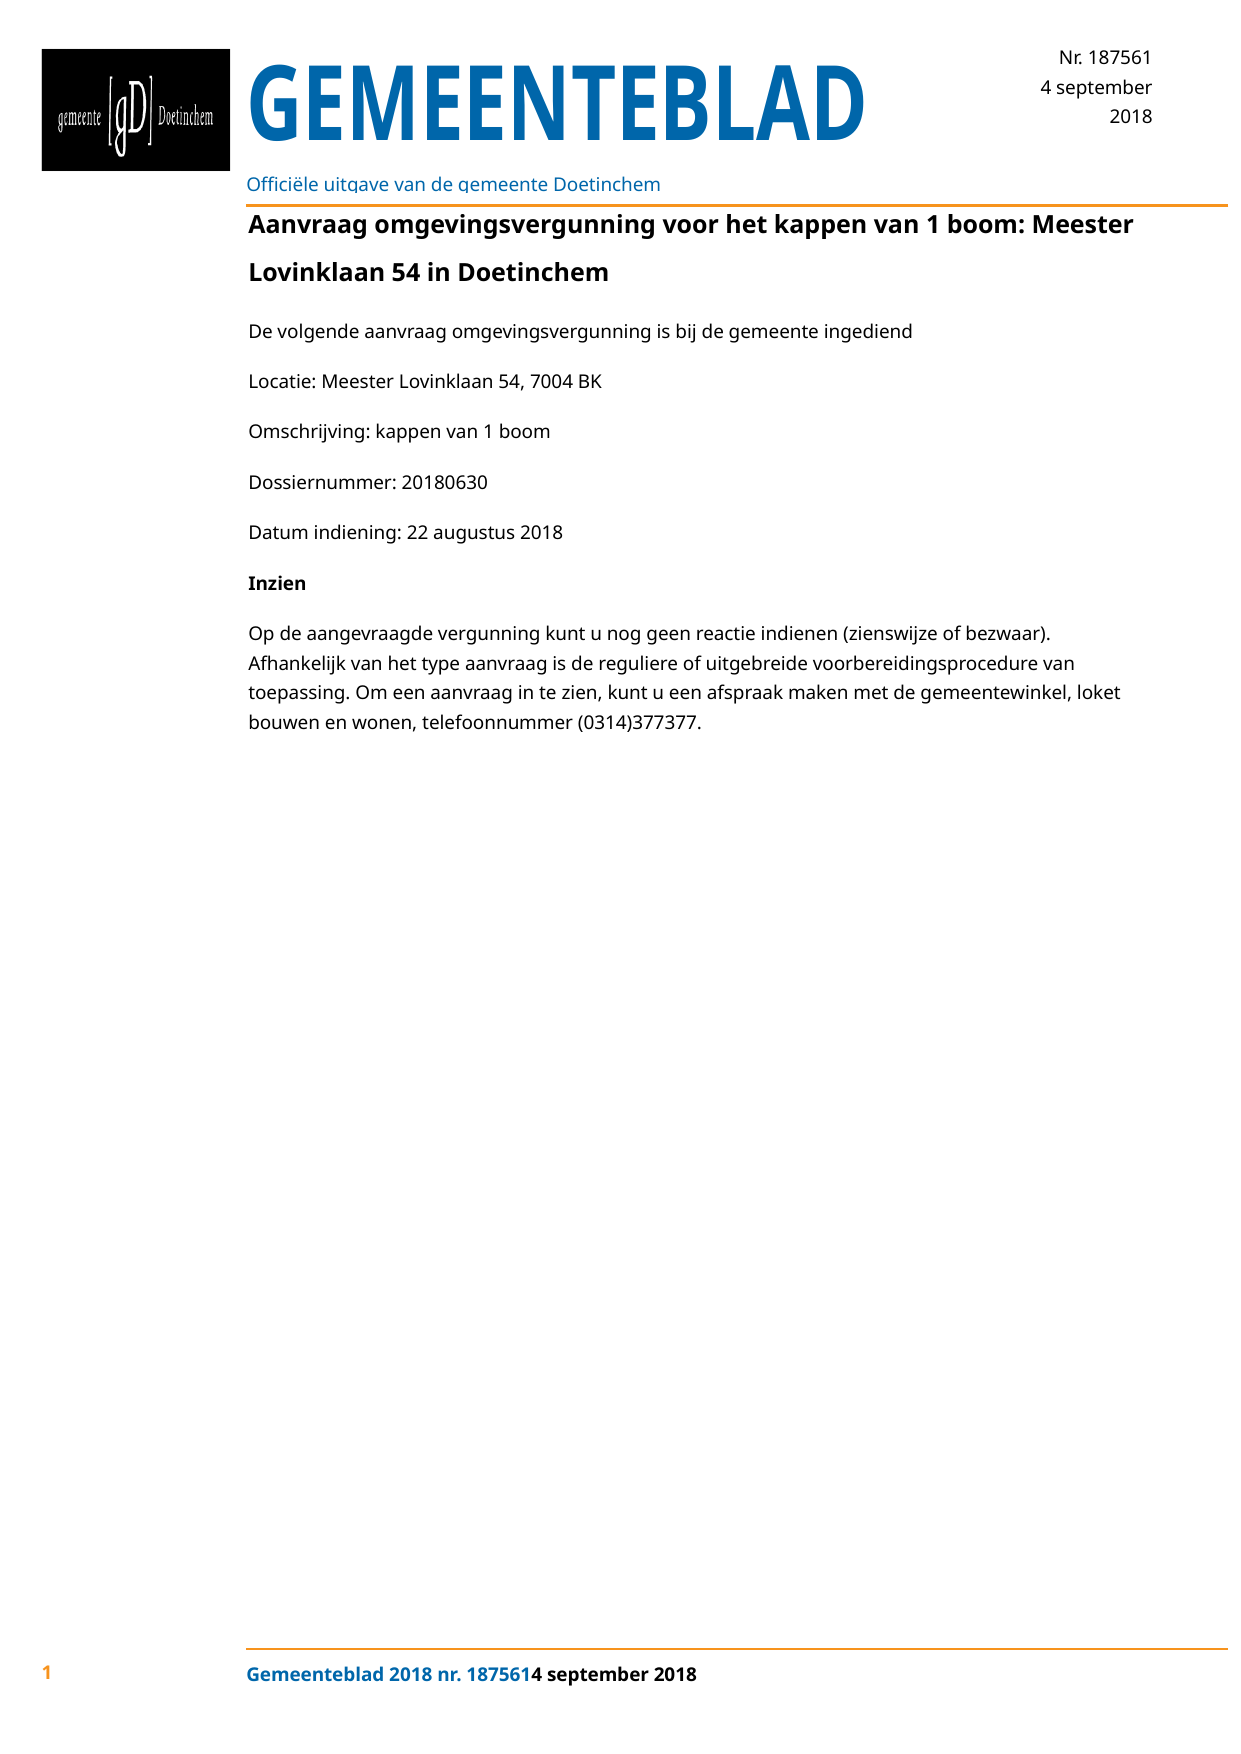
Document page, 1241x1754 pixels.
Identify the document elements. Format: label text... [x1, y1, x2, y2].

text Dossiernummer: 20180630 [248, 469, 1152, 495]
text Inzien [248, 570, 1152, 596]
text De volgende aanvraag omgevingsvergunning is bij de gemeente ingediend [248, 318, 1152, 344]
text Aanvraag omgevingsvergunning voor het kappen van 1 boom: Meester Lovinklaan 54 in Doetinchem [248, 207, 1152, 288]
picture [41, 47, 231, 172]
text Omschrijving: kappen van 1 boom [248, 419, 1152, 444]
text Datum indiening: 22 augustus 2018 [248, 519, 1152, 545]
text Locatie: Meester Lovinklaan 54, 7004 BK [248, 368, 1152, 394]
text Op de aangevraagde vergunning kunt u nog geen reactie indienen (zienswijze of bezwaar). Afhankelijk van het type aanvraag is de reguliere of uitgebreide voorbereidingsprocedure van toepassing. Om een aanvraag in te zien, kunt u een afspraak maken met de gemeentewinkel, loket bouwen en wonen, telefoonnummer (0314)377377. [248, 620, 1152, 735]
